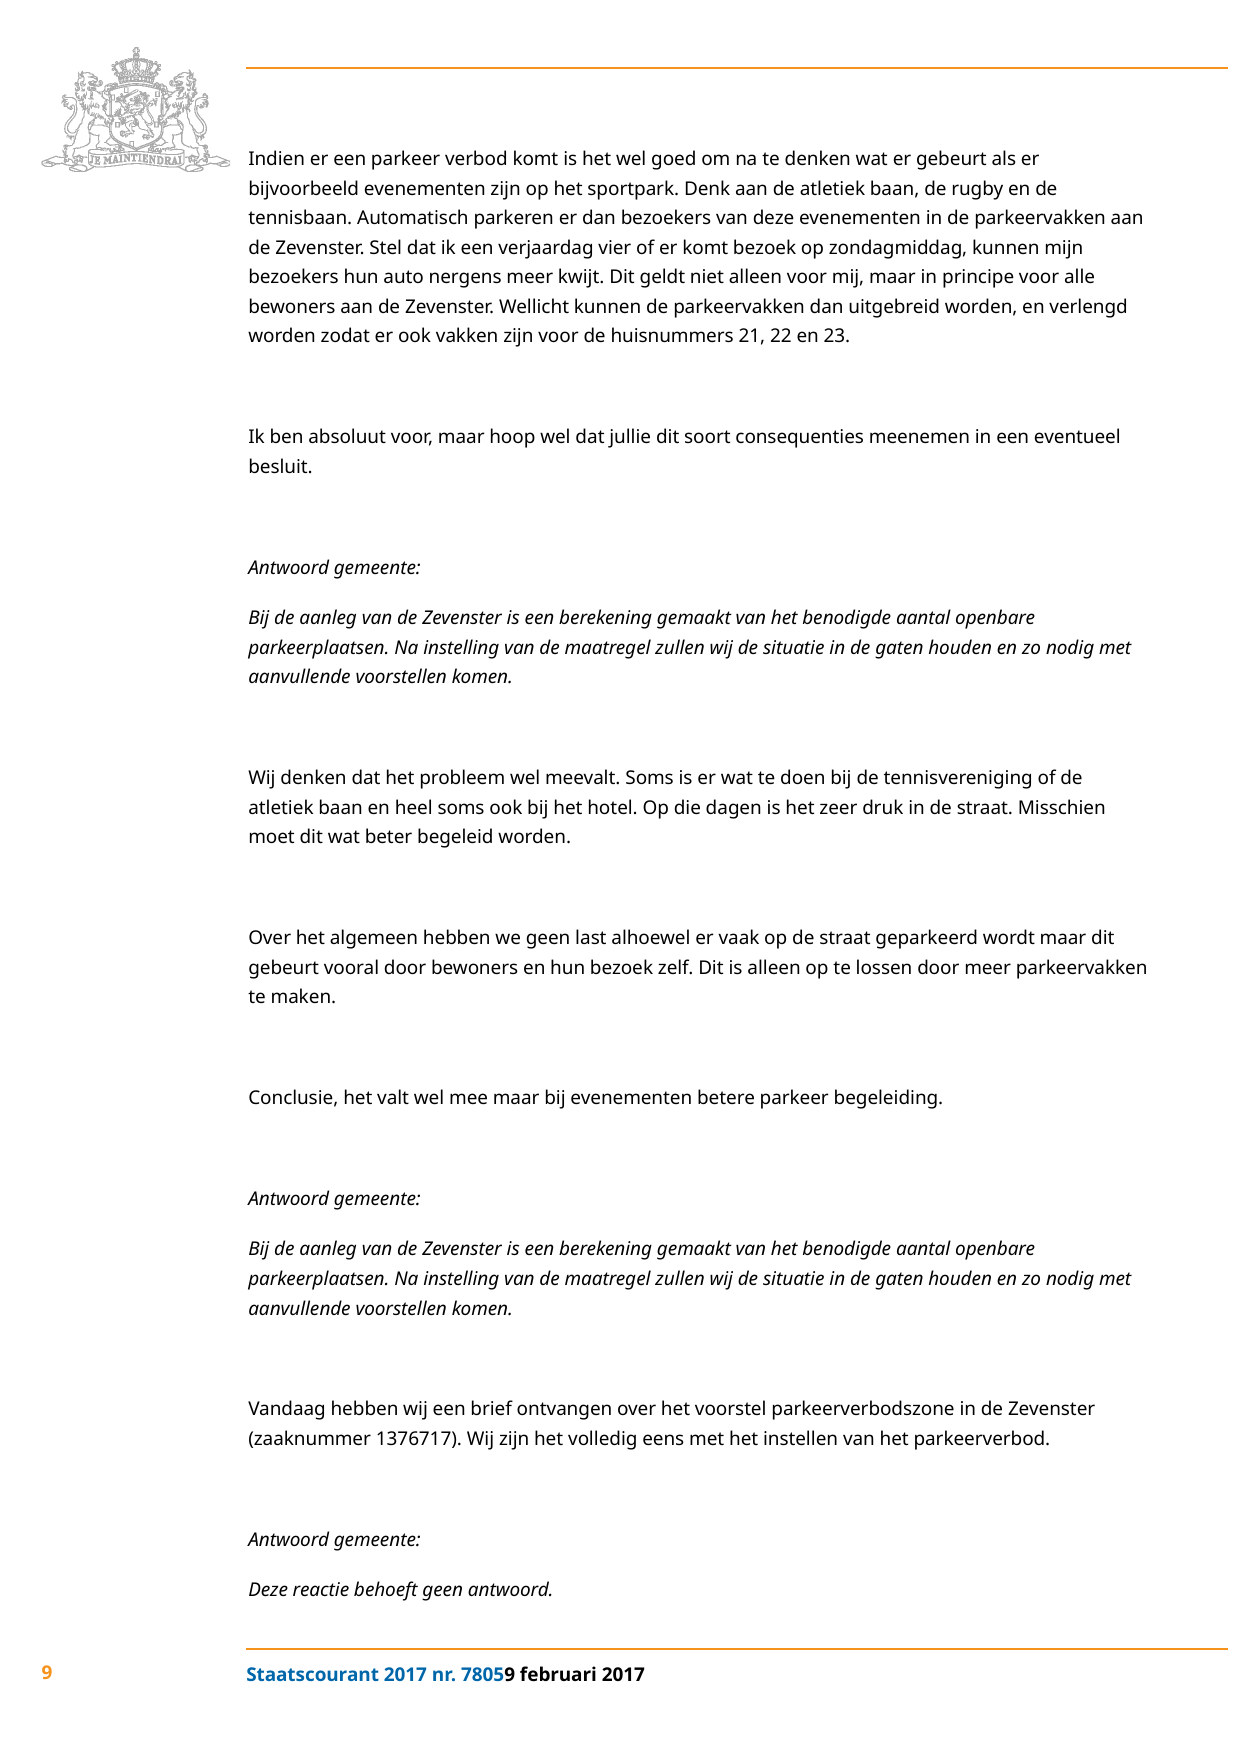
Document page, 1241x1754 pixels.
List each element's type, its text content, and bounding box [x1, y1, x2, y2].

text Over het algemeen hebben we geen last alhoewel er vaak op de straat geparkeerd wordt maar dit gebeurt vooral door bewoners en hun bezoek zelf. Dit is alleen op te lossen door meer parkeervakken te maken. [248, 924, 1152, 1009]
text Deze reactie behoeft geen antwoord. [248, 1576, 1152, 1602]
text Vandaag hebben wij een brief ontvangen over het voorstel parkeerverbodszone in de Zevenster (zaaknummer 1376717). Wij zijn het volledig eens met het instellen van het parkeerverbod. [248, 1396, 1152, 1451]
text Antwoord gemeente: [248, 1526, 1152, 1552]
text Wij denken dat het probleem wel meevalt. Soms is er wat te doen bij de tennisvereniging of de atletiek baan en heel soms ook bij het hotel. Op die dagen is het zeer druk in de straat. Misschien moet dit wat beter begeleid worden. [248, 764, 1152, 849]
text Bij de aanleg van de Zevenster is een berekening gemaakt van het benodigde aantal openbare parkeerplaatsen. Na instelling van de maatregel zullen wij de situatie in de gaten houden en zo nodig met aanvullende voorstellen komen. [248, 1236, 1152, 1321]
picture [41, 47, 231, 172]
text Bij de aanleg van de Zevenster is een berekening gemaakt van het benodigde aantal openbare parkeerplaatsen. Na instelling van de maatregel zullen wij de situatie in de gaten houden en zo nodig met aanvullende voorstellen komen. [248, 604, 1152, 689]
text Indien er een parkeer verbod komt is het wel goed om na te denken wat er gebeurt als er bijvoorbeeld evenementen zijn op het sportpark. Denk aan de atletiek baan, de rugby en de tennisbaan. Automatisch parkeren er dan bezoekers van deze evenementen in de parkeervakken aan de Zevenster. Stel dat ik een verjaardag vier of er komt bezoek op zondagmiddag, kunnen mijn bezoekers hun auto nergens meer kwijt. Dit geldt niet alleen voor mij, maar in principe voor alle bewoners aan de Zevenster. Wellicht kunnen de parkeervakken dan uitgebreid worden, en verlengd worden zodat er ook vakken zijn voor de huisnummers 21, 22 en 23. [248, 145, 1152, 348]
text Antwoord gemeente: [248, 1185, 1152, 1211]
text Ik ben absoluut voor, maar hoop wel dat jullie dit soort consequenties meenemen in een eventueel besluit. [248, 423, 1152, 479]
text Antwoord gemeente: [248, 554, 1152, 580]
text Conclusie, het valt wel mee maar bij evenementen betere parkeer begeleiding. [248, 1084, 1152, 1110]
